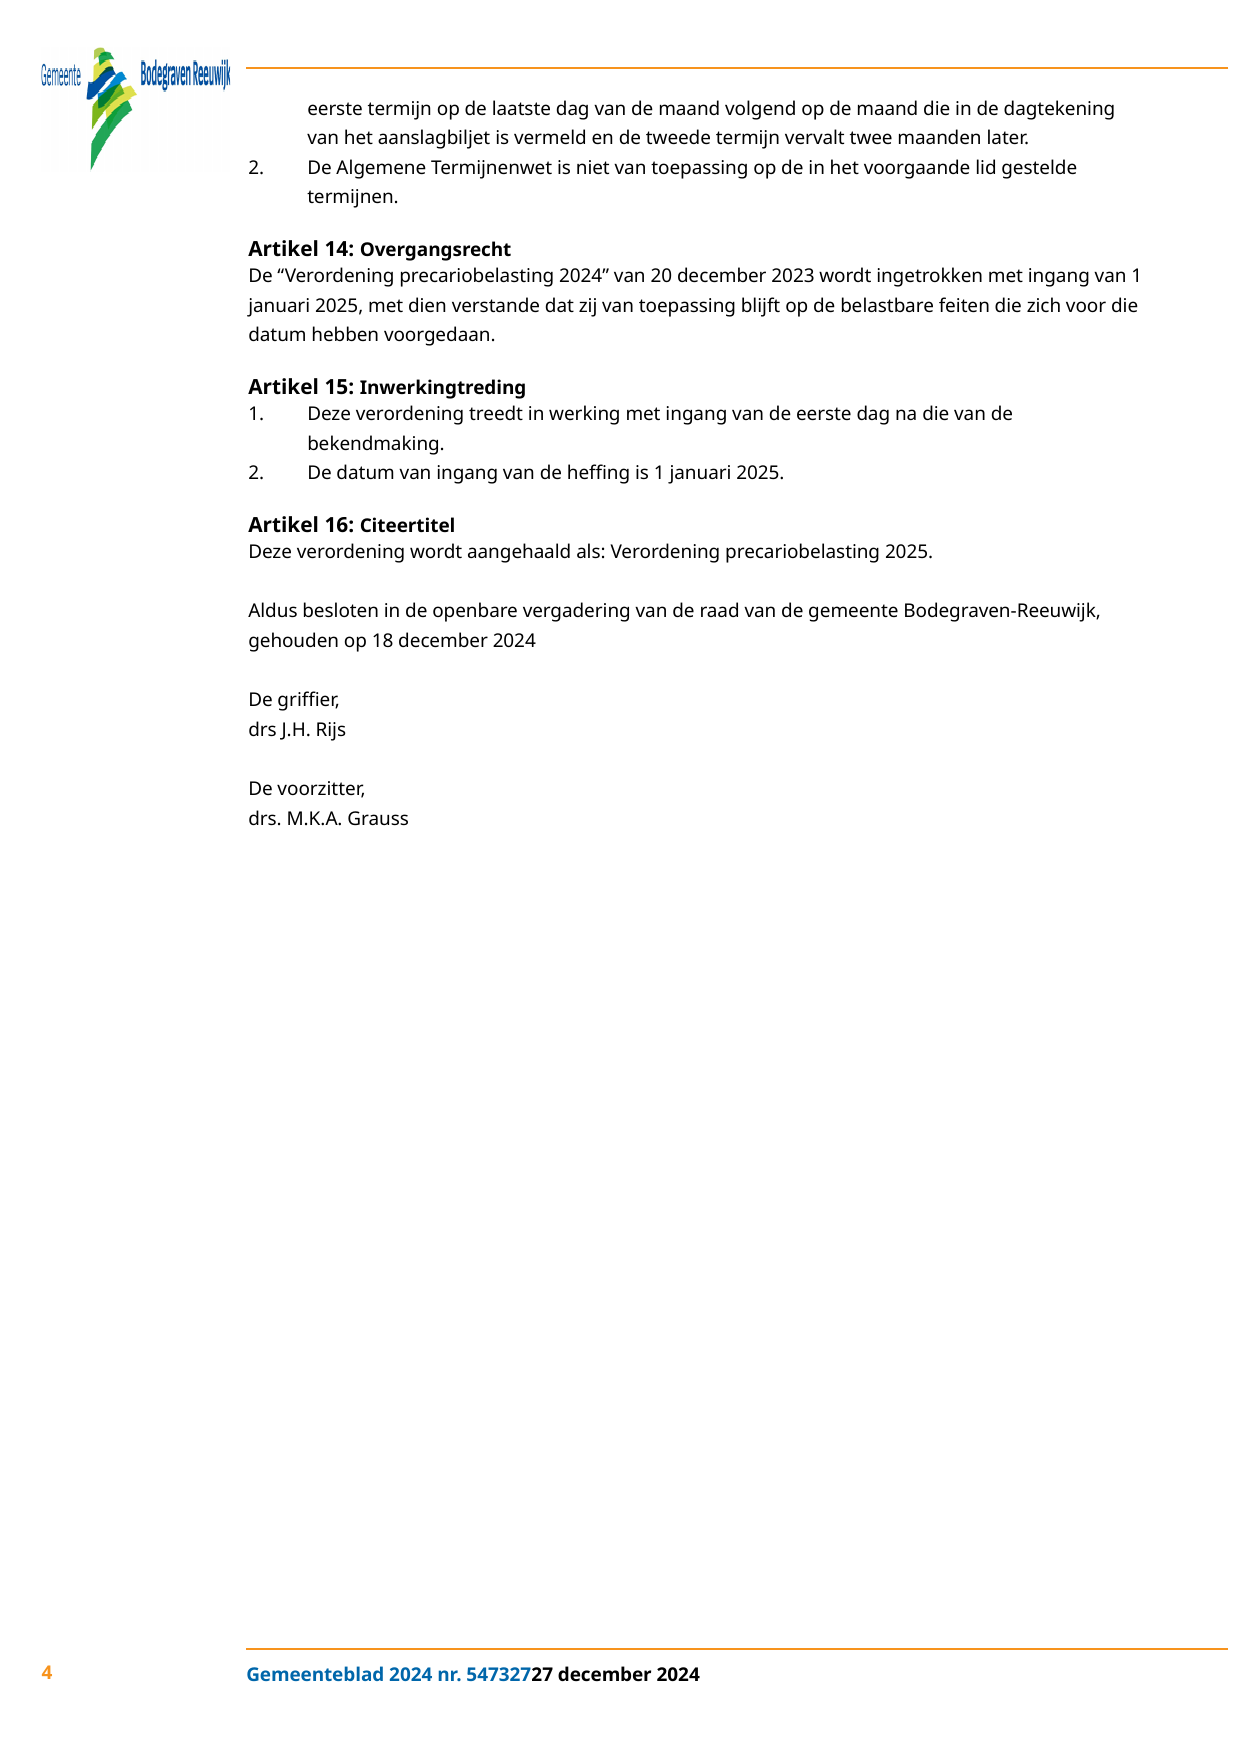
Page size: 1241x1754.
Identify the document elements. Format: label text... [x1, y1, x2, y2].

text drs. M.K.A. Grauss [248, 805, 1152, 830]
text De “Verordening precariobelasting 2024” van 20 december 2023 wordt ingetrokken met ingang van 1 januari 2025, met dien verstande dat zij van toepassing blijft op de belastbare feiten die zich voor die datum hebben voorgedaan. [248, 262, 1152, 347]
list De Algemene Termijnenwet is niet van toepassing op de in het voorgaande lid gestelde termijnen. [248, 154, 1152, 209]
picture [41, 47, 231, 172]
list De datum van ingang van de heffing is 1 januari 2025. [248, 459, 1152, 485]
text drs J.H. Rijs [248, 716, 1152, 742]
text Artikel 16: Citeertitel [248, 510, 1152, 538]
list Deze verordening treedt in werking met ingang van de eerste dag na die van de bekendmaking. [248, 400, 1152, 456]
text Artikel 15: Inwerkingtreding [248, 372, 1152, 400]
text Artikel 14: Overgangsrecht [248, 234, 1152, 262]
text De voorzitter, [248, 775, 1152, 801]
text Aldus besloten in de openbare vergadering van de raad van de gemeente Bodegraven-Reeuwijk, gehouden op 18 december 2024 [248, 598, 1152, 653]
text De griffier, [248, 686, 1152, 712]
text Deze verordening wordt aangehaald als: Verordening precariobelasting 2025. [248, 538, 1152, 564]
list eerste termijn op de laatste dag van de maand volgend op de maand die in de dagtekening van het aanslagbiljet is vermeld en de tweede termijn vervalt twee maanden later. [248, 95, 1152, 150]
